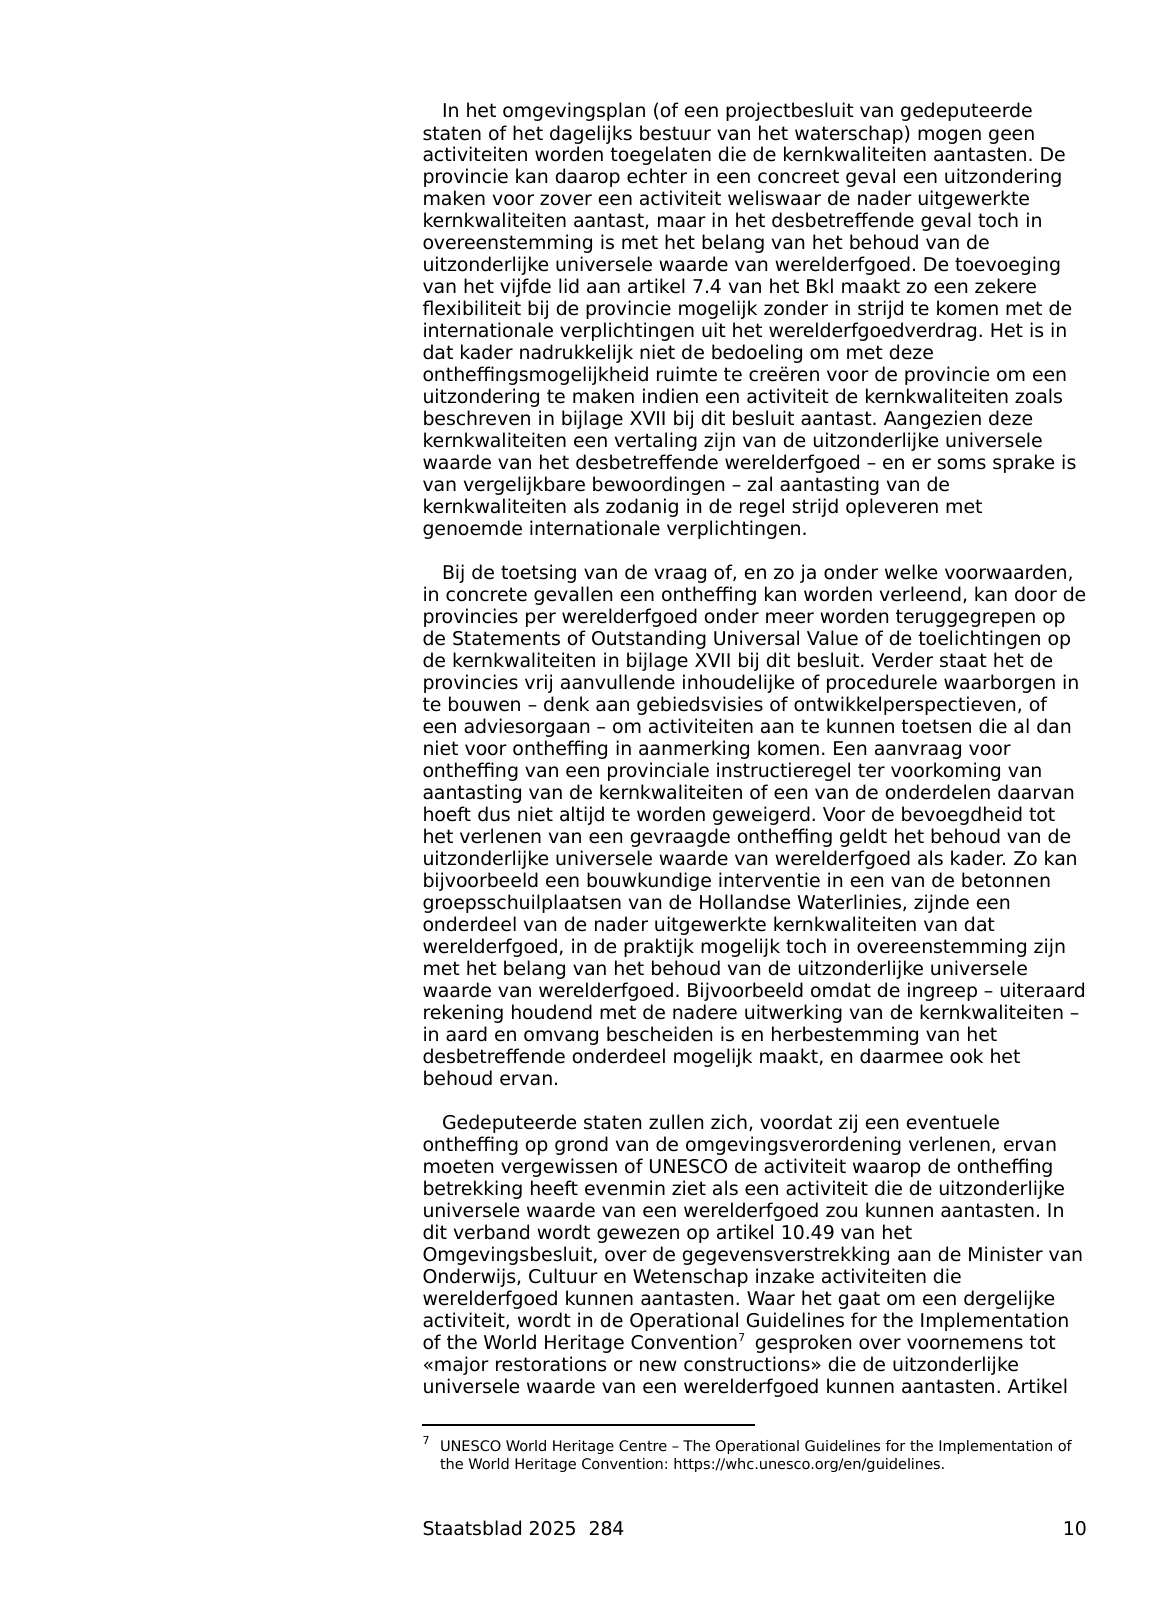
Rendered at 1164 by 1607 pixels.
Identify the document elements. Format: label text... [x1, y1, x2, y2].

text Bij de toetsing van de vraag of, en zo ja onder welke voorwaarden, in concrete gevallen een ontheffing kan worden verleend, kan door de provincies per werelderfgoed onder meer worden teruggegrepen op de Statements of Outstanding Universal Value of de toelichtingen op de kernkwaliteiten in bijlage XVII bij dit besluit. Verder staat het de provincies vrij aanvullende inhoudelijke of procedurele waarborgen in te bouwen – denk aan gebiedsvisies of ontwikkelperspectieven, of een adviesorgaan – om activiteiten aan te kunnen toetsen die al dan niet voor ontheffing in aanmerking komen. Een aanvraag voor ontheffing van een provinciale instructieregel ter voorkoming van aantasting van de kernkwaliteiten of een van de onderdelen daarvan hoeft dus niet altijd te worden geweigerd. Voor de bevoegdheid tot het verlenen van een gevraagde ontheffing geldt het behoud van de uitzonderlijke universele waarde van werelderfgoed als kader. Zo kan bijvoorbeeld een bouwkundige interventie in een van de betonnen groepsschuilplaatsen van de Hollandse Waterlinies, zijnde een onderdeel van de nader uitgewerkte kernkwaliteiten van dat werelderfgoed, in de praktijk mogelijk toch in overeenstemming zijn met het belang van het behoud van de uitzonderlijke universele waarde van werelderfgoed. Bijvoorbeeld omdat de ingreep – uiteraard rekening houdend met de nadere uitwerking van de kernkwaliteiten – in aard en omvang bescheiden is en herbestemming van het desbetreffende onderdeel mogelijk maakt, en daarmee ook het behoud ervan. [422, 562, 1087, 1090]
text Gedeputeerde staten zullen zich, voordat zij een eventuele ontheffing op grond van de omgevingsverordening verlenen, ervan moeten vergewissen of UNESCO de activiteit waarop de ontheffing betrekking heeft evenmin ziet als een activiteit die de uitzonderlijke universele waarde van een werelderfgoed zou kunnen aantasten. In dit verband wordt gewezen op artikel 10.49 van het Omgevingsbesluit, over de gegevensverstrekking aan de Minister van Onderwijs, Cultuur en Wetenschap inzake activiteiten die werelderfgoed kunnen aantasten. Waar het gaat om een dergelijke activiteit, wordt in de Operational Guidelines for the Implementation of the World Heritage Convention gesproken over voornemens tot «major restorations or new constructions» die de uitzonderlijke universele waarde van een werelderfgoed kunnen aantasten. Artikel [422, 1112, 1087, 1398]
text UNESCO World Heritage Centre – The Operational Guidelines for the Implementation of the World Heritage Convention: https://whc.unesco.org/en/guidelines. [422, 1434, 1087, 1473]
text In het omgevingsplan (of een projectbesluit van gedeputeerde staten of het dagelijks bestuur van het waterschap) mogen geen activiteiten worden toegelaten die de kernkwaliteiten aantasten. De provincie kan daarop echter in een concreet geval een uitzondering maken voor zover een activiteit weliswaar de nader uitgewerkte kernkwaliteiten aantast, maar in het desbetreffende geval toch in overeenstemming is met het belang van het behoud van de uitzonderlijke universele waarde van werelderfgoed. De toevoeging van het vijfde lid aan artikel 7.4 van het Bkl maakt zo een zekere flexibiliteit bij de provincie mogelijk zonder in strijd te komen met de internationale verplichtingen uit het werelderfgoedverdrag. Het is in dat kader nadrukkelijk niet de bedoeling om met deze ontheffingsmogelijkheid ruimte te creëren voor de provincie om een uitzondering te maken indien een activiteit de kernkwaliteiten zoals beschreven in bijlage XVII bij dit besluit aantast. Aangezien deze kernkwaliteiten een vertaling zijn van de uitzonderlijke universele waarde van het desbetreffende werelderfgoed – en er soms sprake is van vergelijkbare bewoordingen – zal aantasting van de kernkwaliteiten als zodanig in de regel strijd opleveren met genoemde internationale verplichtingen. [422, 100, 1087, 540]
